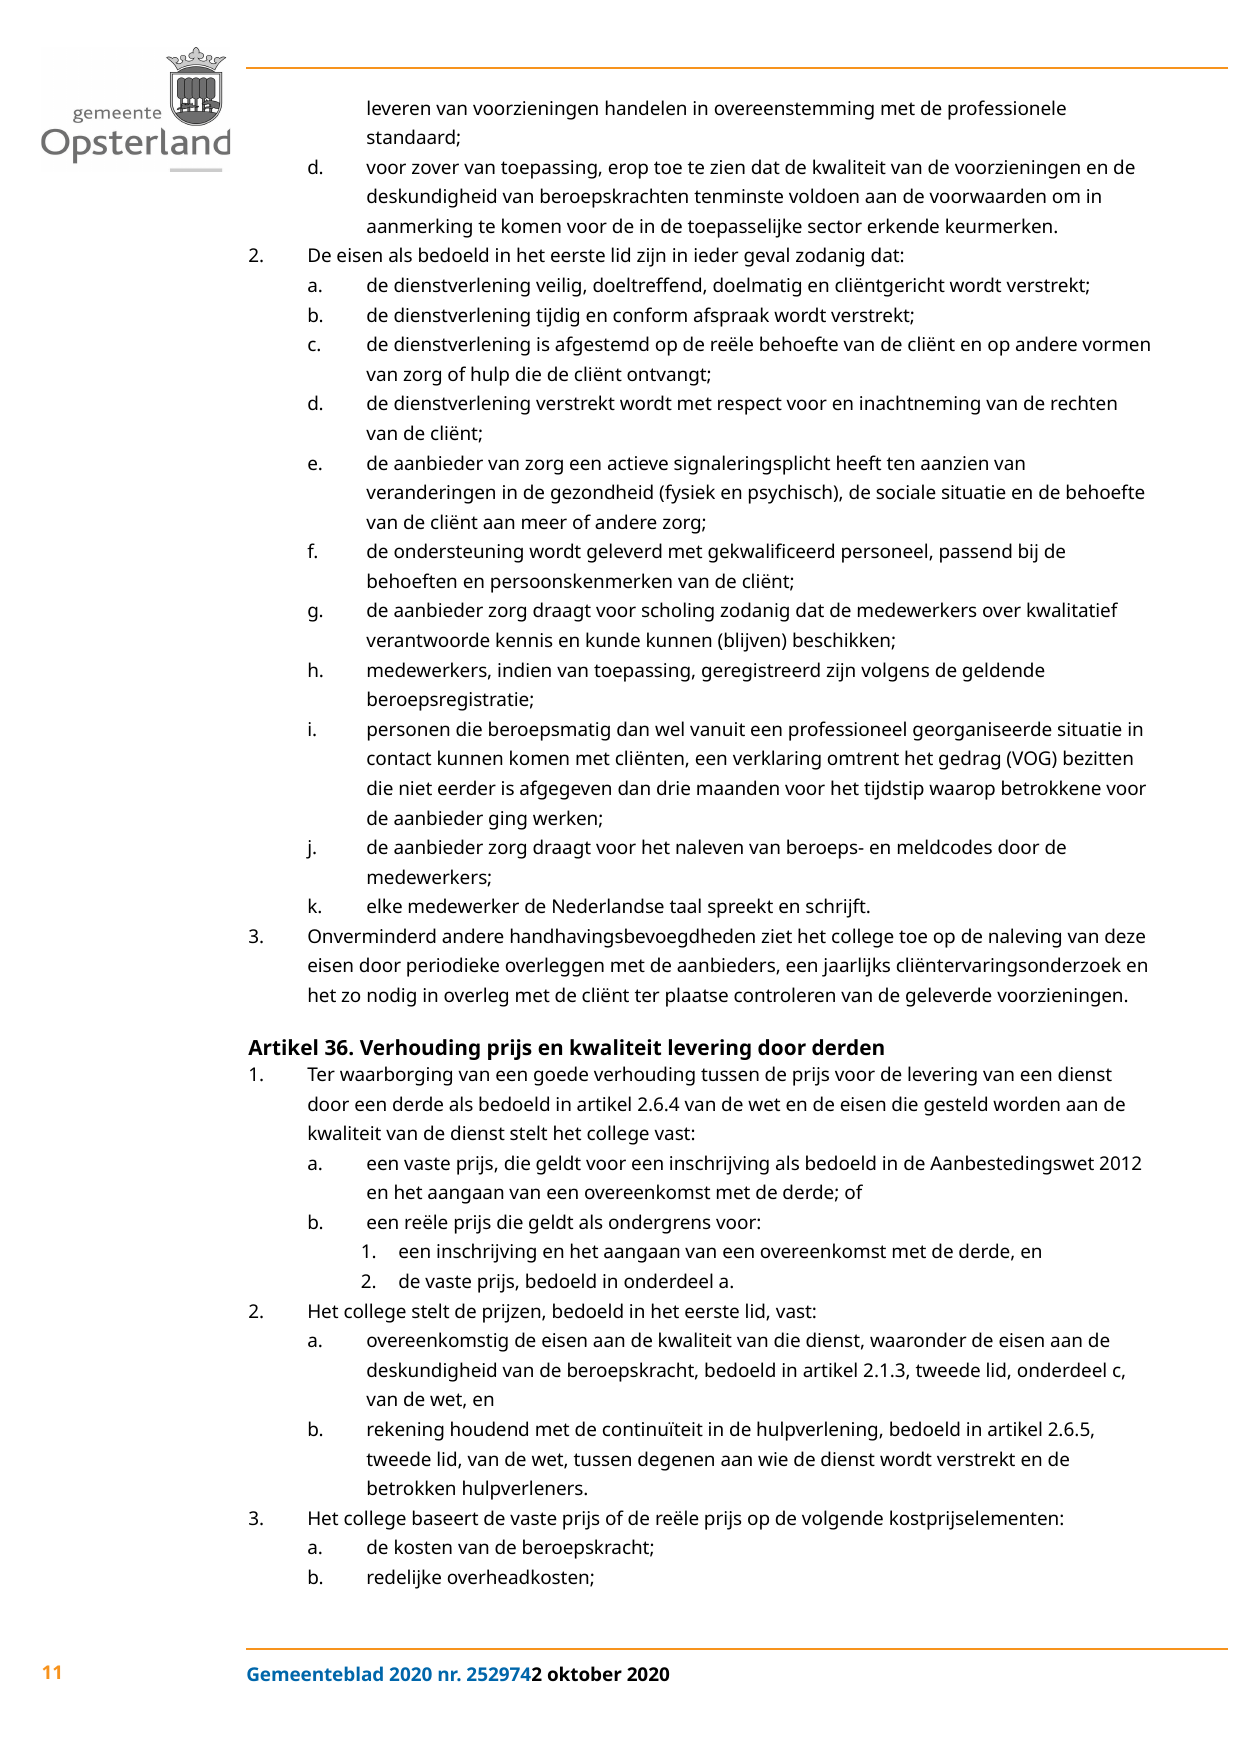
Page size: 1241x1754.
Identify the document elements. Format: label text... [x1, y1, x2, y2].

list de aanbieder van zorg een actieve signaleringsplicht heeft ten aanzien van veranderingen in de gezondheid (fysiek en psychisch), de sociale situatie en de behoefte van de cliënt aan meer of andere zorg; [307, 450, 1152, 535]
list de dienstverlening verstrekt wordt met respect voor en inachtneming van de rechten van de cliënt; [307, 391, 1152, 446]
picture [41, 47, 231, 172]
list de vaste prijs, bedoeld in onderdeel a. [361, 1268, 1152, 1294]
list de kosten van de beroepskracht; [307, 1534, 1152, 1560]
list personen die beroepsmatig dan wel vanuit een professioneel georganiseerde situatie in contact kunnen komen met cliënten, een verklaring omtrent het gedrag (VOG) bezitten die niet eerder is afgegeven dan drie maanden voor het tijdstip waarop betrokkene voor de aanbieder ging werken; [307, 716, 1152, 831]
list de aanbieder zorg draagt voor scholing zodanig dat de medewerkers over kwalitatief verantwoorde kennis en kunde kunnen (blijven) beschikken; [307, 598, 1152, 653]
list rekening houdend met de continuïteit in de hulpverlening, bedoeld in artikel 2.6.5, tweede lid, van de wet, tussen degenen aan wie de dienst wordt verstrekt en de betrokken hulpverleners. [307, 1416, 1152, 1501]
list de dienstverlening tijdig en conform afspraak wordt verstrekt; [307, 302, 1152, 328]
list Het college baseert de vaste prijs of de reële prijs op de volgende kostprijselementen: [248, 1505, 1152, 1531]
text Artikel 36. Verhouding prijs en kwaliteit levering door derden [248, 1033, 1152, 1061]
list de aanbieder zorg draagt voor het naleven van beroeps- en meldcodes door de medewerkers; [307, 834, 1152, 890]
list een inschrijving en het aangaan van een overeenkomst met de derde, en [361, 1239, 1152, 1264]
list Ter waarborging van een goede verhouding tussen de prijs voor de levering van een dienst door een derde als bedoeld in artikel 2.6.4 van de wet en de eisen die gesteld worden aan de kwaliteit van de dienst stelt het college vast: [248, 1061, 1152, 1146]
list de ondersteuning wordt geleverd met gekwalificeerd personeel, passend bij de behoeften en persoonskenmerken van de cliënt; [307, 538, 1152, 594]
list voor zover van toepassing, erop toe te zien dat de kwaliteit van de voorzieningen en de deskundigheid van beroepskrachten tenminste voldoen aan de voorwaarden om in aanmerking te komen voor de in de toepasselijke sector erkende keurmerken. [307, 154, 1152, 239]
list redelijke overheadkosten; [307, 1564, 1152, 1590]
list medewerkers, indien van toepassing, geregistreerd zijn volgens de geldende beroepsregistratie; [307, 657, 1152, 712]
list De eisen als bedoeld in het eerste lid zijn in ieder geval zodanig dat: [248, 243, 1152, 268]
list leveren van voorzieningen handelen in overeenstemming met de professionele standaard; [307, 95, 1152, 150]
list een vaste prijs, die geldt voor een inschrijving als bedoeld in de Aanbestedingswet 2012 en het aangaan van een overeenkomst met de derde; of [307, 1150, 1152, 1205]
list de dienstverlening veilig, doeltreffend, doelmatig en cliëntgericht wordt verstrekt; [307, 272, 1152, 298]
list Onverminderd andere handhavingsbevoegdheden ziet het college toe op de naleving van deze eisen door periodieke overleggen met de aanbieders, een jaarlijks cliëntervaringsonderzoek en het zo nodig in overleg met de cliënt ter plaatse controleren van de geleverde voorzieningen. [248, 923, 1152, 1008]
list Het college stelt de prijzen, bedoeld in het eerste lid, vast: [248, 1298, 1152, 1323]
list overeenkomstig de eisen aan de kwaliteit van die dienst, waaronder de eisen aan de deskundigheid van de beroepskracht, bedoeld in artikel 2.1.3, tweede lid, onderdeel c, van de wet, en [307, 1327, 1152, 1412]
list elke medewerker de Nederlandse taal spreekt en schrijft. [307, 893, 1152, 919]
list een reële prijs die geldt als ondergrens voor: [307, 1209, 1152, 1235]
list de dienstverlening is afgestemd op de reële behoefte van de cliënt en op andere vormen van zorg of hulp die de cliënt ontvangt; [307, 331, 1152, 387]
